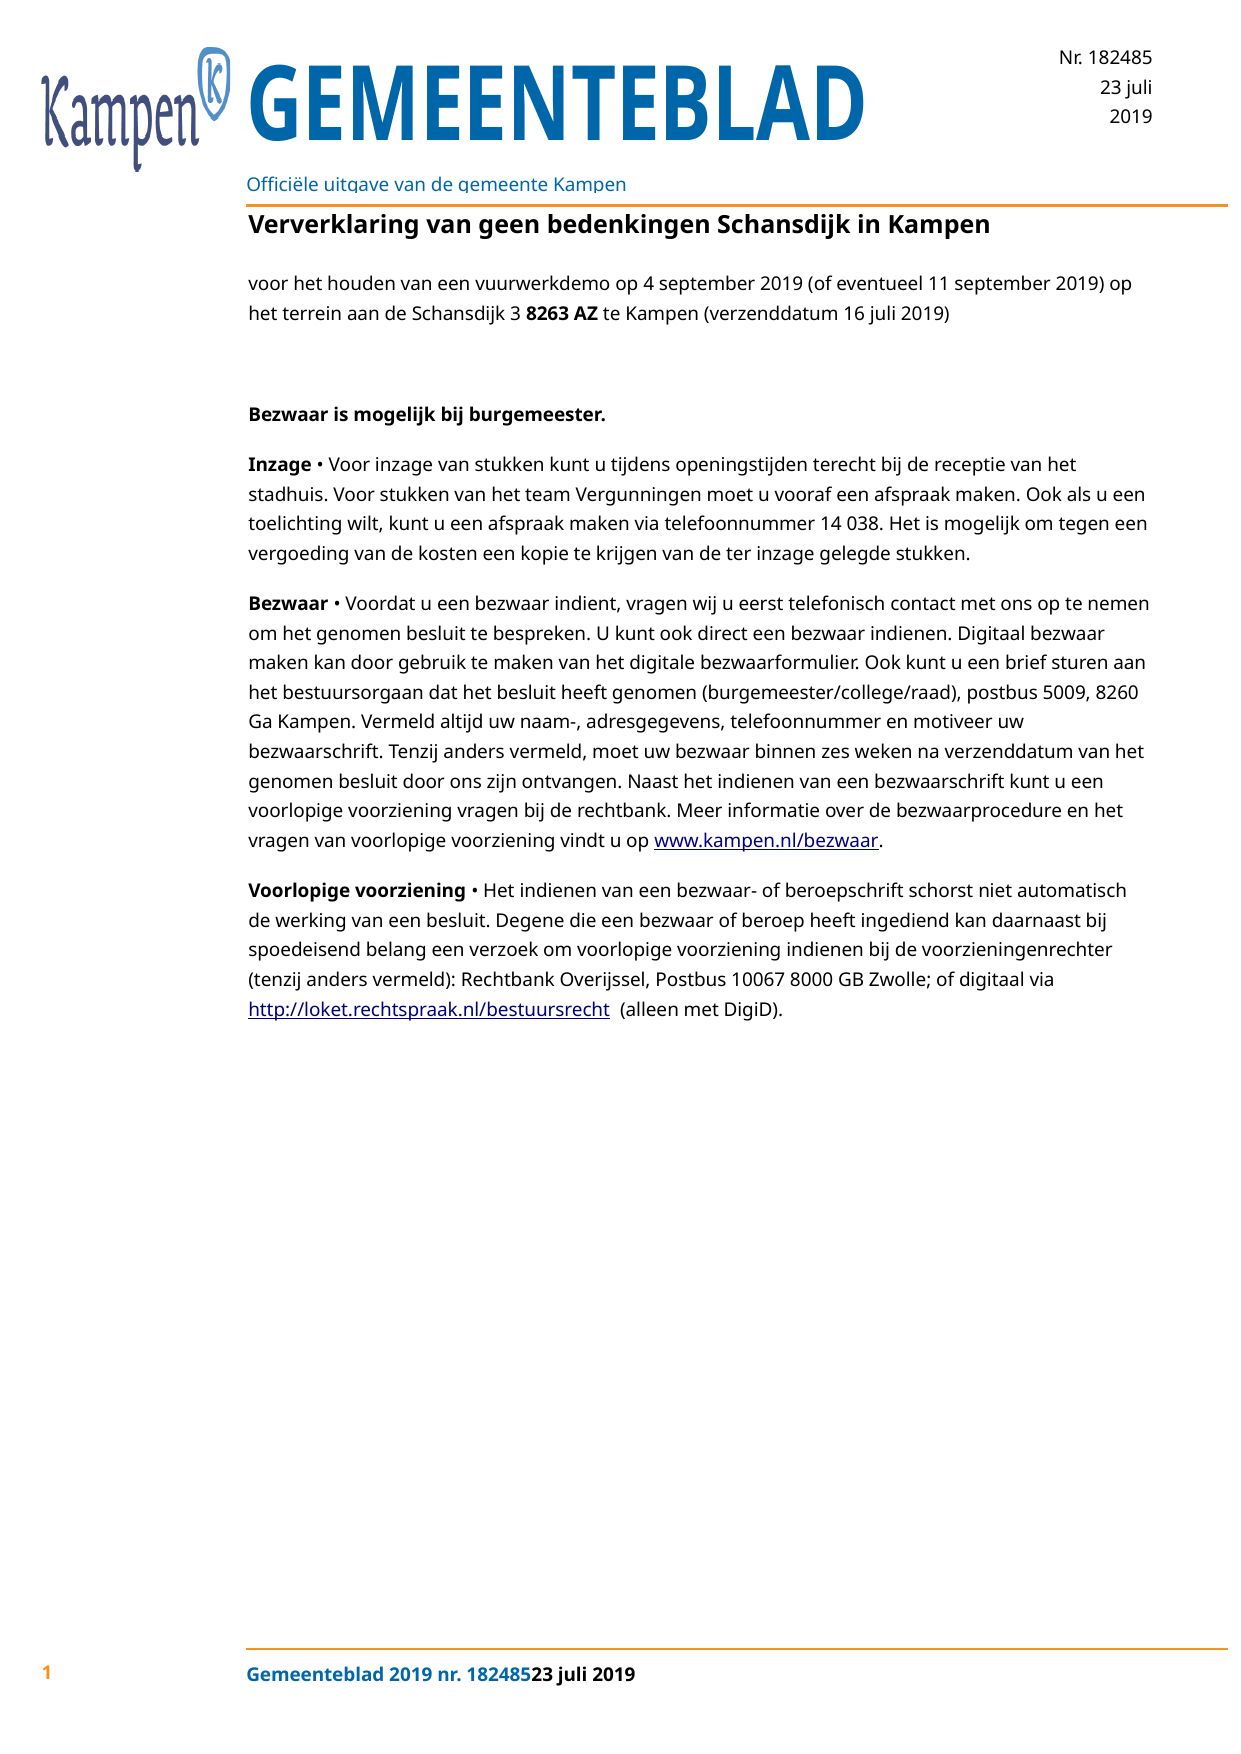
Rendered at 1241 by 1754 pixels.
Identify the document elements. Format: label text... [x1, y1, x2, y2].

text Voorlopige voorziening • Het indienen van een bezwaar- of beroepschrift schorst niet automatisch de werking van een besluit. Degene die een bezwaar of beroep heeft ingediend kan daarnaast bij spoedeisend belang een verzoek om voorlopige voorziening indienen bij de voorzieningenrechter (tenzij anders vermeld): Rechtbank Overijssel, Postbus 10067 8000 GB Zwolle; of digitaal via http://loket.rechtspraak.nl/bestuursrecht (alleen met DigiD). [248, 877, 1152, 1021]
text voor het houden van een vuurwerkdemo op 4 september 2019 (of eventueel 11 september 2019) op het terrein aan de Schansdijk 3 8263 AZ te Kampen (verzenddatum 16 juli 2019) [248, 270, 1152, 326]
text Ververklaring van geen bedenkingen Schansdijk in Kampen [248, 207, 1152, 241]
text Inzage • Voor inzage van stukken kunt u tijdens openingstijden terecht bij de receptie van het stadhuis. Voor stukken van het team Vergunningen moet u vooraf een afspraak maken. Ook als u een toelichting wilt, kunt u een afspraak maken via telefoonnummer 14 038. Het is mogelijk om tegen een vergoeding van de kosten een kopie te krijgen van de ter inzage gelegde stukken. [248, 451, 1152, 566]
text Bezwaar • Voordat u een bezwaar indient, vragen wij u eerst telefonisch contact met ons op te nemen om het genomen besluit te bespreken. U kunt ook direct een bezwaar indienen. Digitaal bezwaar maken kan door gebruik te maken van het digitale bezwaarformulier. Ook kunt u een brief sturen aan het bestuursorgaan dat het besluit heeft genomen (burgemeester/college/raad), postbus 5009, 8260 Ga Kampen. Vermeld altijd uw naam-, adresgegevens, telefoonnummer en motiveer uw bezwaarschrift. Tenzij anders vermeld, moet uw bezwaar binnen zes weken na verzenddatum van het genomen besluit door ons zijn ontvangen. Naast het indienen van een bezwaarschrift kunt u een voorlopige voorziening vragen bij de rechtbank. Meer informatie over de bezwaarprocedure en het vragen van voorlopige voorziening vindt u op www.kampen.nl/bezwaar. [248, 590, 1152, 853]
picture [41, 47, 231, 172]
text Bezwaar is mogelijk bij burgemeester. [248, 401, 1152, 426]
